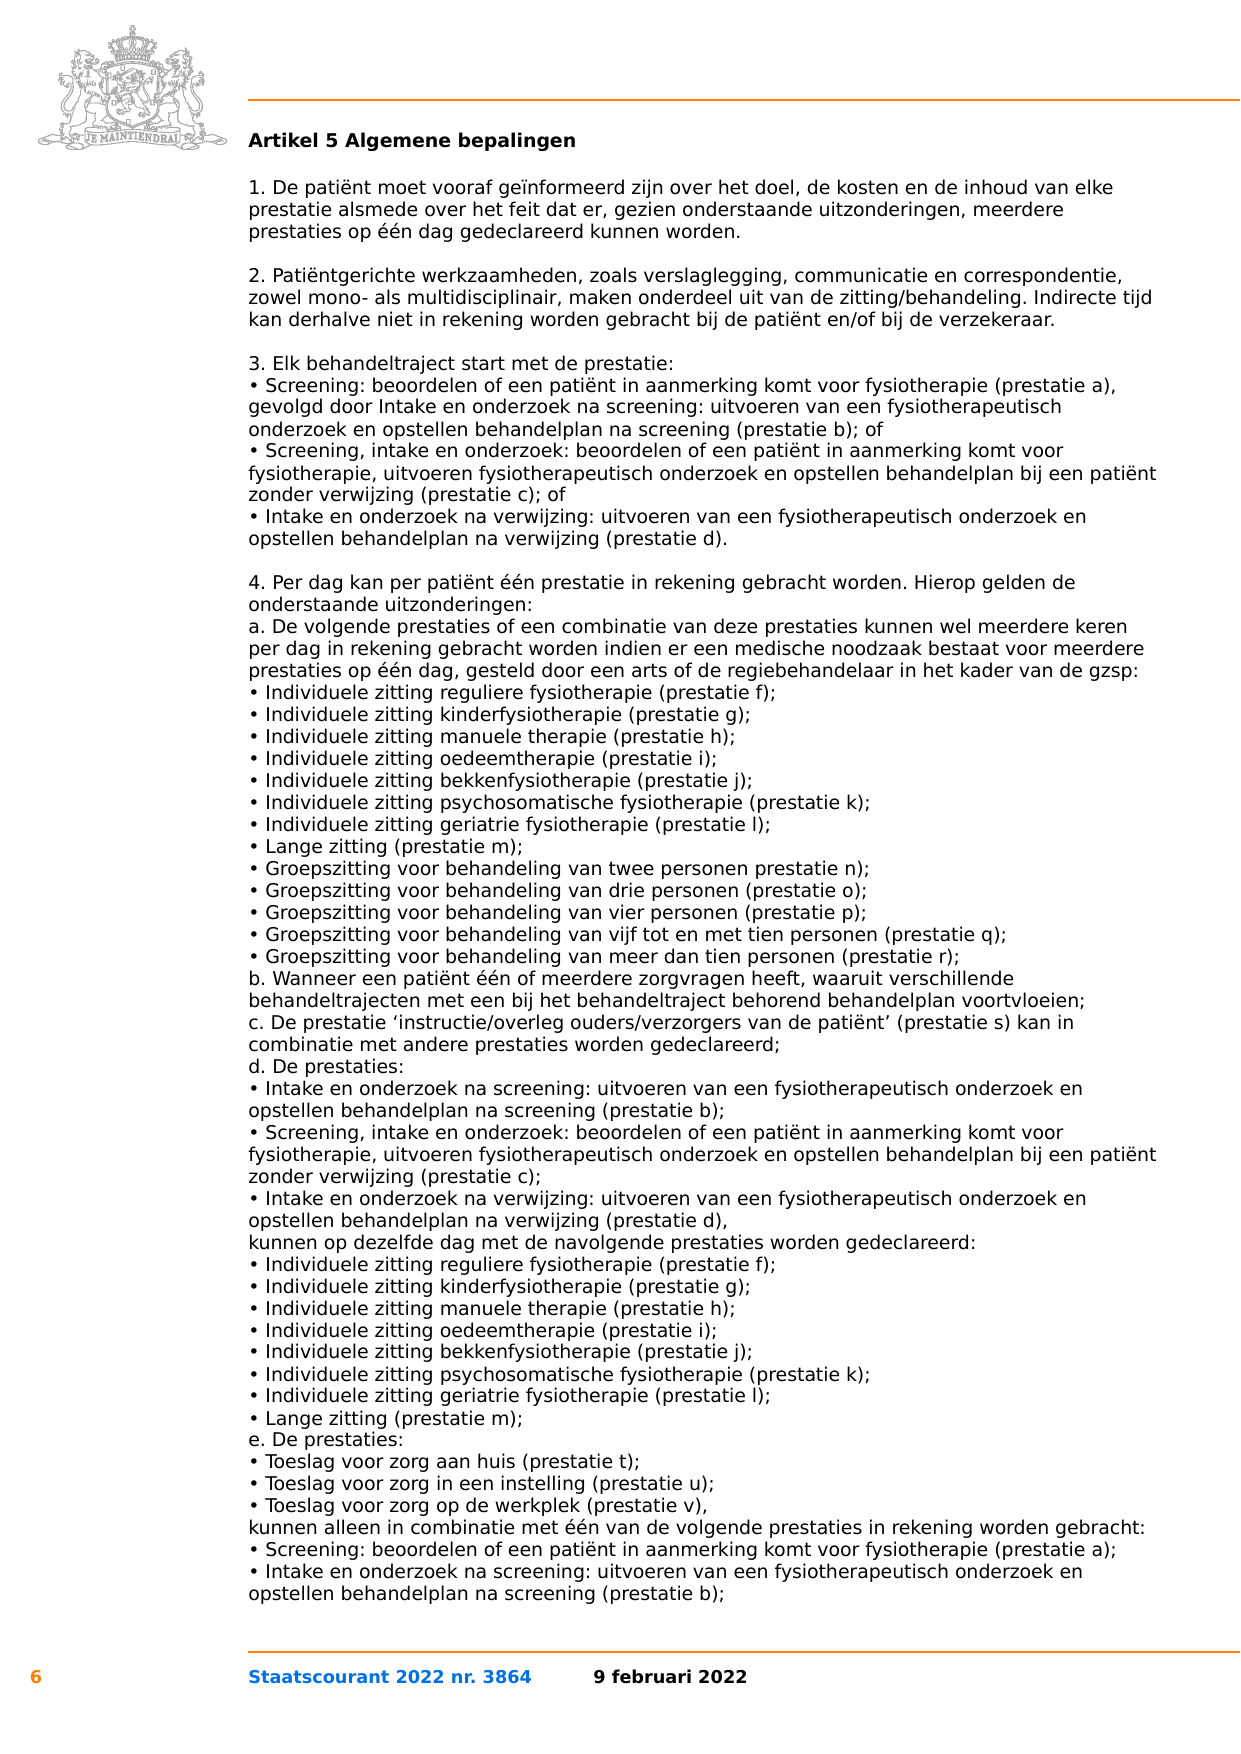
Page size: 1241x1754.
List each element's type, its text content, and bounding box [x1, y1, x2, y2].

text d. De prestaties: [248, 1056, 1163, 1078]
text • Individuele zitting kinderfysiotherapie (prestatie g); [248, 1276, 1163, 1297]
text • Individuele zitting oedeemtherapie (prestatie i); [248, 748, 1163, 770]
text • Individuele zitting psychosomatische fysiotherapie (prestatie k); [248, 1363, 1163, 1385]
text • Individuele zitting manuele therapie (prestatie h); [248, 726, 1163, 748]
text • Toeslag voor zorg in een instelling (prestatie u); [248, 1473, 1163, 1495]
text 2. Patiëntgerichte werkzaamheden, zoals verslaglegging, communicatie en correspondentie, zowel mono- als multidisciplinair, maken onderdeel uit van de zitting/behandeling. Indirecte tijd kan derhalve niet in rekening worden gebracht bij de patiënt en/of bij de verzekeraar. [248, 265, 1163, 331]
text 3. Elk behandeltraject start met de prestatie: [248, 352, 1163, 374]
text • Individuele zitting bekkenfysiotherapie (prestatie j); [248, 770, 1163, 792]
text • Lange zitting (prestatie m); [248, 836, 1163, 858]
text • Intake en onderzoek na verwijzing: uitvoeren van een fysiotherapeutisch onderzoek en opstellen behandelplan na verwijzing (prestatie d). [248, 506, 1163, 550]
text • Groepszitting voor behandeling van vijf tot en met tien personen (prestatie q); [248, 924, 1163, 946]
text kunnen alleen in combinatie met één van de volgende prestaties in rekening worden gebracht: [248, 1517, 1163, 1539]
picture [38, 25, 227, 150]
text • Toeslag voor zorg op de werkplek (prestatie v), [248, 1495, 1163, 1517]
text • Groepszitting voor behandeling van meer dan tien personen (prestatie r); [248, 946, 1163, 968]
text • Intake en onderzoek na screening: uitvoeren van een fysiotherapeutisch onderzoek en opstellen behandelplan na screening (prestatie b); [248, 1078, 1163, 1122]
text • Groepszitting voor behandeling van vier personen (prestatie p); [248, 902, 1163, 924]
text c. De prestatie ‘instructie/overleg ouders/verzorgers van de patiënt’ (prestatie s) kan in combinatie met andere prestaties worden gedeclareerd; [248, 1012, 1163, 1056]
text • Lange zitting (prestatie m); [248, 1407, 1163, 1429]
text • Individuele zitting geriatrie fysiotherapie (prestatie l); [248, 1385, 1163, 1407]
text • Individuele zitting geriatrie fysiotherapie (prestatie l); [248, 814, 1163, 836]
text • Intake en onderzoek na screening: uitvoeren van een fysiotherapeutisch onderzoek en opstellen behandelplan na screening (prestatie b); [248, 1561, 1163, 1605]
subtitle Artikel 5 Algemene bepalingen [248, 130, 1163, 152]
text • Groepszitting voor behandeling van drie personen (prestatie o); [248, 880, 1163, 902]
text • Individuele zitting reguliere fysiotherapie (prestatie f); [248, 682, 1163, 704]
text • Individuele zitting reguliere fysiotherapie (prestatie f); [248, 1253, 1163, 1276]
text • Screening, intake en onderzoek: beoordelen of een patiënt in aanmerking komt voor fysiotherapie, uitvoeren fysiotherapeutisch onderzoek en opstellen behandelplan bij een patiënt zonder verwijzing (prestatie c); [248, 1122, 1163, 1188]
text • Groepszitting voor behandeling van twee personen prestatie n); [248, 858, 1163, 880]
text 4. Per dag kan per patiënt één prestatie in rekening gebracht worden. Hierop gelden de onderstaande uitzonderingen: [248, 572, 1163, 616]
text 1. De patiënt moet vooraf geïnformeerd zijn over het doel, de kosten en de inhoud van elke prestatie alsmede over het feit dat er, gezien onderstaande uitzonderingen, meerdere prestaties op één dag gedeclareerd kunnen worden. [248, 177, 1163, 243]
text kunnen op dezelfde dag met de navolgende prestaties worden gedeclareerd: [248, 1232, 1163, 1253]
text • Toeslag voor zorg aan huis (prestatie t); [248, 1451, 1163, 1473]
text a. De volgende prestaties of een combinatie van deze prestaties kunnen wel meerdere keren per dag in rekening gebracht worden indien er een medische noodzaak bestaat voor meerdere prestaties op één dag, gesteld door een arts of de regiebehandelaar in het kader van de gzsp: [248, 616, 1163, 682]
text • Intake en onderzoek na verwijzing: uitvoeren van een fysiotherapeutisch onderzoek en opstellen behandelplan na verwijzing (prestatie d), [248, 1188, 1163, 1232]
text • Individuele zitting oedeemtherapie (prestatie i); [248, 1319, 1163, 1341]
text • Individuele zitting kinderfysiotherapie (prestatie g); [248, 704, 1163, 726]
text b. Wanneer een patiënt één of meerdere zorgvragen heeft, waaruit verschillende behandeltrajecten met een bij het behandeltraject behorend behandelplan voortvloeien; [248, 968, 1163, 1012]
text • Screening: beoordelen of een patiënt in aanmerking komt voor fysiotherapie (prestatie a), gevolgd door Intake en onderzoek na screening: uitvoeren van een fysiotherapeutisch onderzoek en opstellen behandelplan na screening (prestatie b); of [248, 374, 1163, 440]
text • Individuele zitting manuele therapie (prestatie h); [248, 1297, 1163, 1319]
text e. De prestaties: [248, 1429, 1163, 1451]
text • Individuele zitting psychosomatische fysiotherapie (prestatie k); [248, 792, 1163, 814]
text • Individuele zitting bekkenfysiotherapie (prestatie j); [248, 1341, 1163, 1363]
text • Screening, intake en onderzoek: beoordelen of een patiënt in aanmerking komt voor fysiotherapie, uitvoeren fysiotherapeutisch onderzoek en opstellen behandelplan bij een patiënt zonder verwijzing (prestatie c); of [248, 440, 1163, 506]
text • Screening: beoordelen of een patiënt in aanmerking komt voor fysiotherapie (prestatie a); [248, 1539, 1163, 1561]
